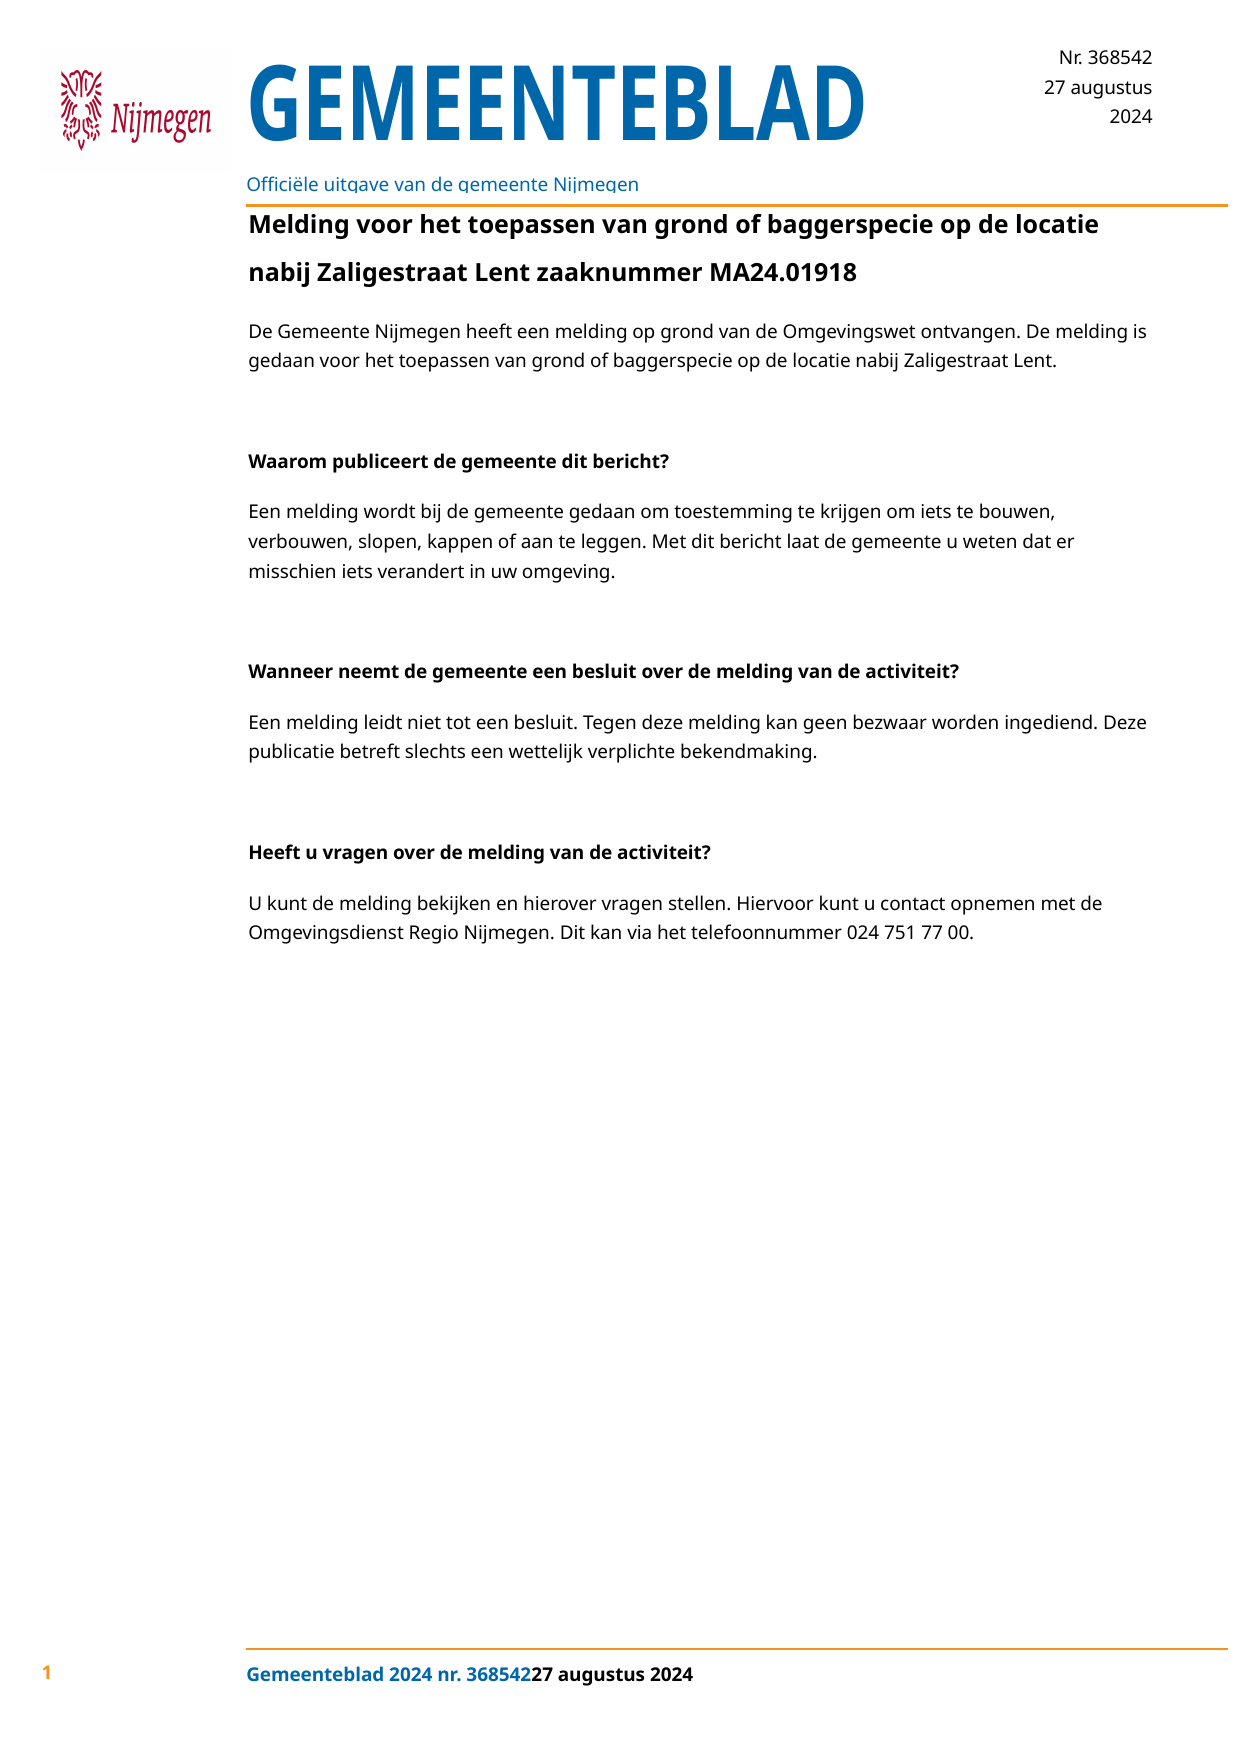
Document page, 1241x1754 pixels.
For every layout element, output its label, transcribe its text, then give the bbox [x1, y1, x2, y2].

text Waarom publiceert de gemeente dit bericht? [248, 448, 1152, 474]
text Heeft u vragen over de melding van de activiteit? [248, 839, 1152, 865]
text Wanneer neemt de gemeente een besluit over de melding van de activiteit? [248, 659, 1152, 684]
text Een melding leidt niet tot een besluit. Tegen deze melding kan geen bezwaar worden ingediend. Deze publicatie betreft slechts een wettelijk verplichte bekendmaking. [248, 709, 1152, 764]
text Een melding wordt bij de gemeente gedaan om toestemming te krijgen om iets te bouwen, verbouwen, slopen, kappen of aan te leggen. Met dit bericht laat de gemeente u weten dat er misschien iets verandert in uw omgeving. [248, 499, 1152, 584]
text U kunt de melding bekijken en hierover vragen stellen. Hiervoor kunt u contact opnemen met de Omgevingsdienst Regio Nijmegen. Dit kan via het telefoonnummer 024 751 77 00. [248, 890, 1152, 945]
text De Gemeente Nijmegen heeft een melding op grond van de Omgevingswet ontvangen. De melding is gedaan voor het toepassen van grond of baggerspecie op de locatie nabij Zaligestraat Lent. [248, 318, 1152, 373]
picture [41, 47, 231, 172]
text Melding voor het toepassen van grond of baggerspecie op de locatie nabij Zaligestraat Lent zaaknummer MA24.01918 [248, 207, 1152, 288]
